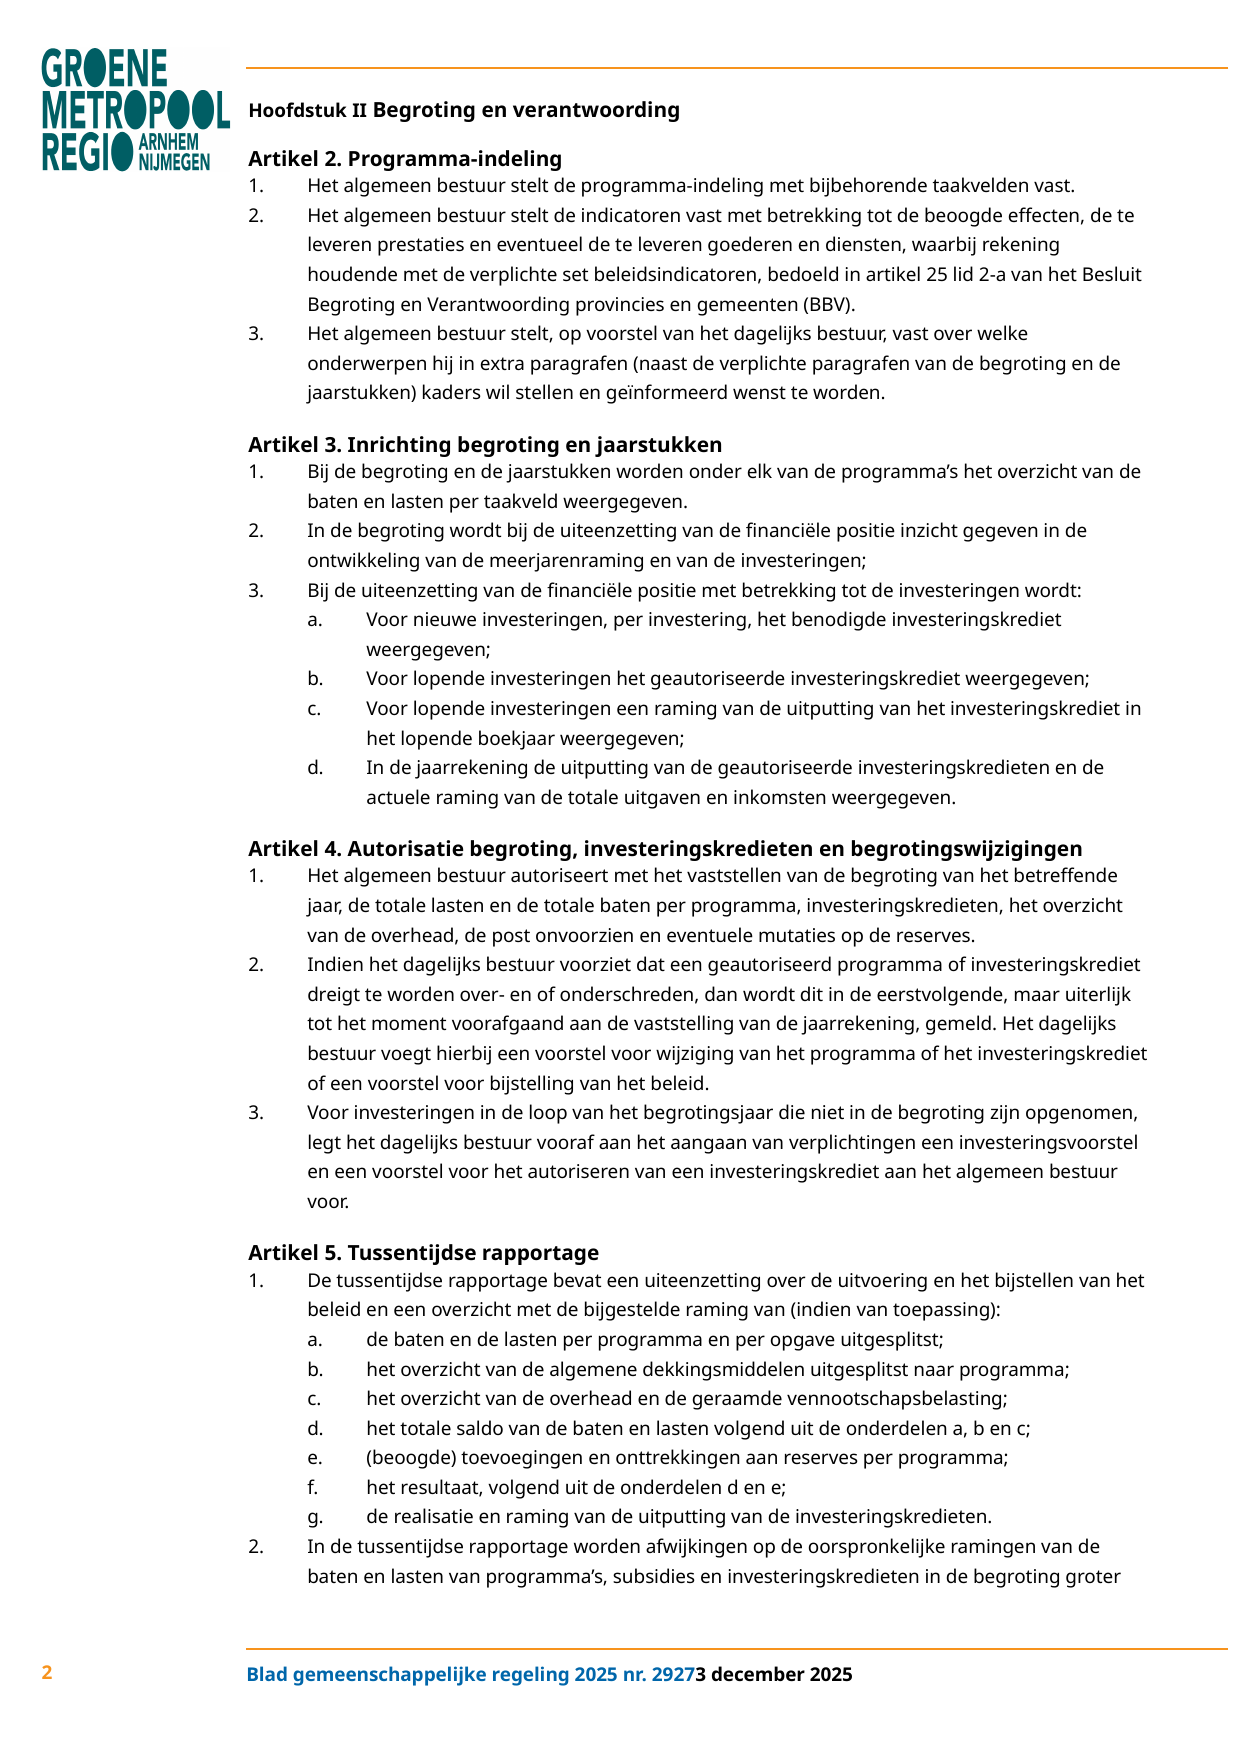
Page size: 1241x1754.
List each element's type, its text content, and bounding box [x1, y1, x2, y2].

picture [41, 47, 231, 172]
list de realisatie en raming van de uitputting van de investeringskredieten. [307, 1504, 1152, 1529]
list Voor lopende investeringen het geautoriseerde investeringskrediet weergegeven; [307, 666, 1152, 691]
list Indien het dagelijks bestuur voorziet dat een geautoriseerd programma of investeringskrediet dreigt te worden over- en of onderschreden, dan wordt dit in de eerstvolgende, maar uiterlijk tot het moment voorafgaand aan de vaststelling van de jaarrekening, gemeld. Het dagelijks bestuur voegt hierbij een voorstel voor wijziging van het programma of het investeringskrediet of een voorstel voor bijstelling van het beleid. [248, 951, 1152, 1096]
list Voor lopende investeringen een raming van de uitputting van het investeringskrediet in het lopende boekjaar weergegeven; [307, 695, 1152, 750]
list Het algemeen bestuur stelt de programma-indeling met bijbehorende taakvelden vast. [248, 172, 1152, 198]
list (beoogde) toevoegingen en onttrekkingen aan reserves per programma; [307, 1444, 1152, 1470]
list het overzicht van de overhead en de geraamde vennootschapsbelasting; [307, 1385, 1152, 1411]
text Artikel 2. Programma-indeling [248, 144, 1152, 172]
list In de begroting wordt bij de uiteenzetting van de financiële positie inzicht gegeven in de ontwikkeling van de meerjarenraming en van de investeringen; [248, 518, 1152, 573]
text Artikel 5. Tussentijdse rapportage [248, 1238, 1152, 1267]
text Artikel 4. Autorisatie begroting, investeringskredieten en begrotingswijzigingen [248, 834, 1152, 863]
text Hoofdstuk II Begroting en verantwoording [248, 95, 1152, 123]
list het overzicht van de algemene dekkingsmiddelen uitgesplitst naar programma; [307, 1356, 1152, 1381]
list Het algemeen bestuur autoriseert met het vaststellen van de begroting van het betreffende jaar, de totale lasten en de totale baten per programma, investeringskredieten, het overzicht van de overhead, de post onvoorzien en eventuele mutaties op de reserves. [248, 863, 1152, 948]
list In de jaarrekening de uitputting van de geautoriseerde investeringskredieten en de actuele raming van de totale uitgaven en inkomsten weergegeven. [307, 754, 1152, 809]
list het totale saldo van de baten en lasten volgend uit de onderdelen a, b en c; [307, 1415, 1152, 1441]
list Het algemeen bestuur stelt de indicatoren vast met betrekking tot de beoogde effecten, de te leveren prestaties en eventueel de te leveren goederen en diensten, waarbij rekening houdende met de verplichte set beleidsindicatoren, bedoeld in artikel 25 lid 2-a van het Besluit Begroting en Verantwoording provincies en gemeenten (BBV). [248, 202, 1152, 317]
list Voor nieuwe investeringen, per investering, het benodigde investeringskrediet weergegeven; [307, 606, 1152, 662]
text Artikel 3. Inrichting begroting en jaarstukken [248, 430, 1152, 458]
list Het algemeen bestuur stelt, op voorstel van het dagelijks bestuur, vast over welke onderwerpen hij in extra paragrafen (naast de verplichte paragrafen van de begroting en de jaarstukken) kaders wil stellen en geïnformeerd wenst te worden. [248, 320, 1152, 405]
list In de tussentijdse rapportage worden afwijkingen op de oorspronkelijke ramingen van de baten en lasten van programma’s, subsidies en investeringskredieten in de begroting groter [248, 1533, 1152, 1588]
list Bij de begroting en de jaarstukken worden onder elk van de programma’s het overzicht van de baten en lasten per taakveld weergegeven. [248, 458, 1152, 514]
list het resultaat, volgend uit de onderdelen d en e; [307, 1474, 1152, 1500]
list Voor investeringen in de loop van het begrotingsjaar die niet in de begroting zijn opgenomen, legt het dagelijks bestuur vooraf aan het aangaan van verplichtingen een investeringsvoorstel en een voorstel voor het autoriseren van een investeringskrediet aan het algemeen bestuur voor. [248, 1099, 1152, 1214]
list de baten en de lasten per programma en per opgave uitgesplitst; [307, 1326, 1152, 1352]
list De tussentijdse rapportage bevat een uiteenzetting over de uitvoering en het bijstellen van het beleid en een overzicht met de bijgestelde raming van (indien van toepassing): [248, 1267, 1152, 1322]
list Bij de uiteenzetting van de financiële positie met betrekking tot de investeringen wordt: [248, 577, 1152, 602]
